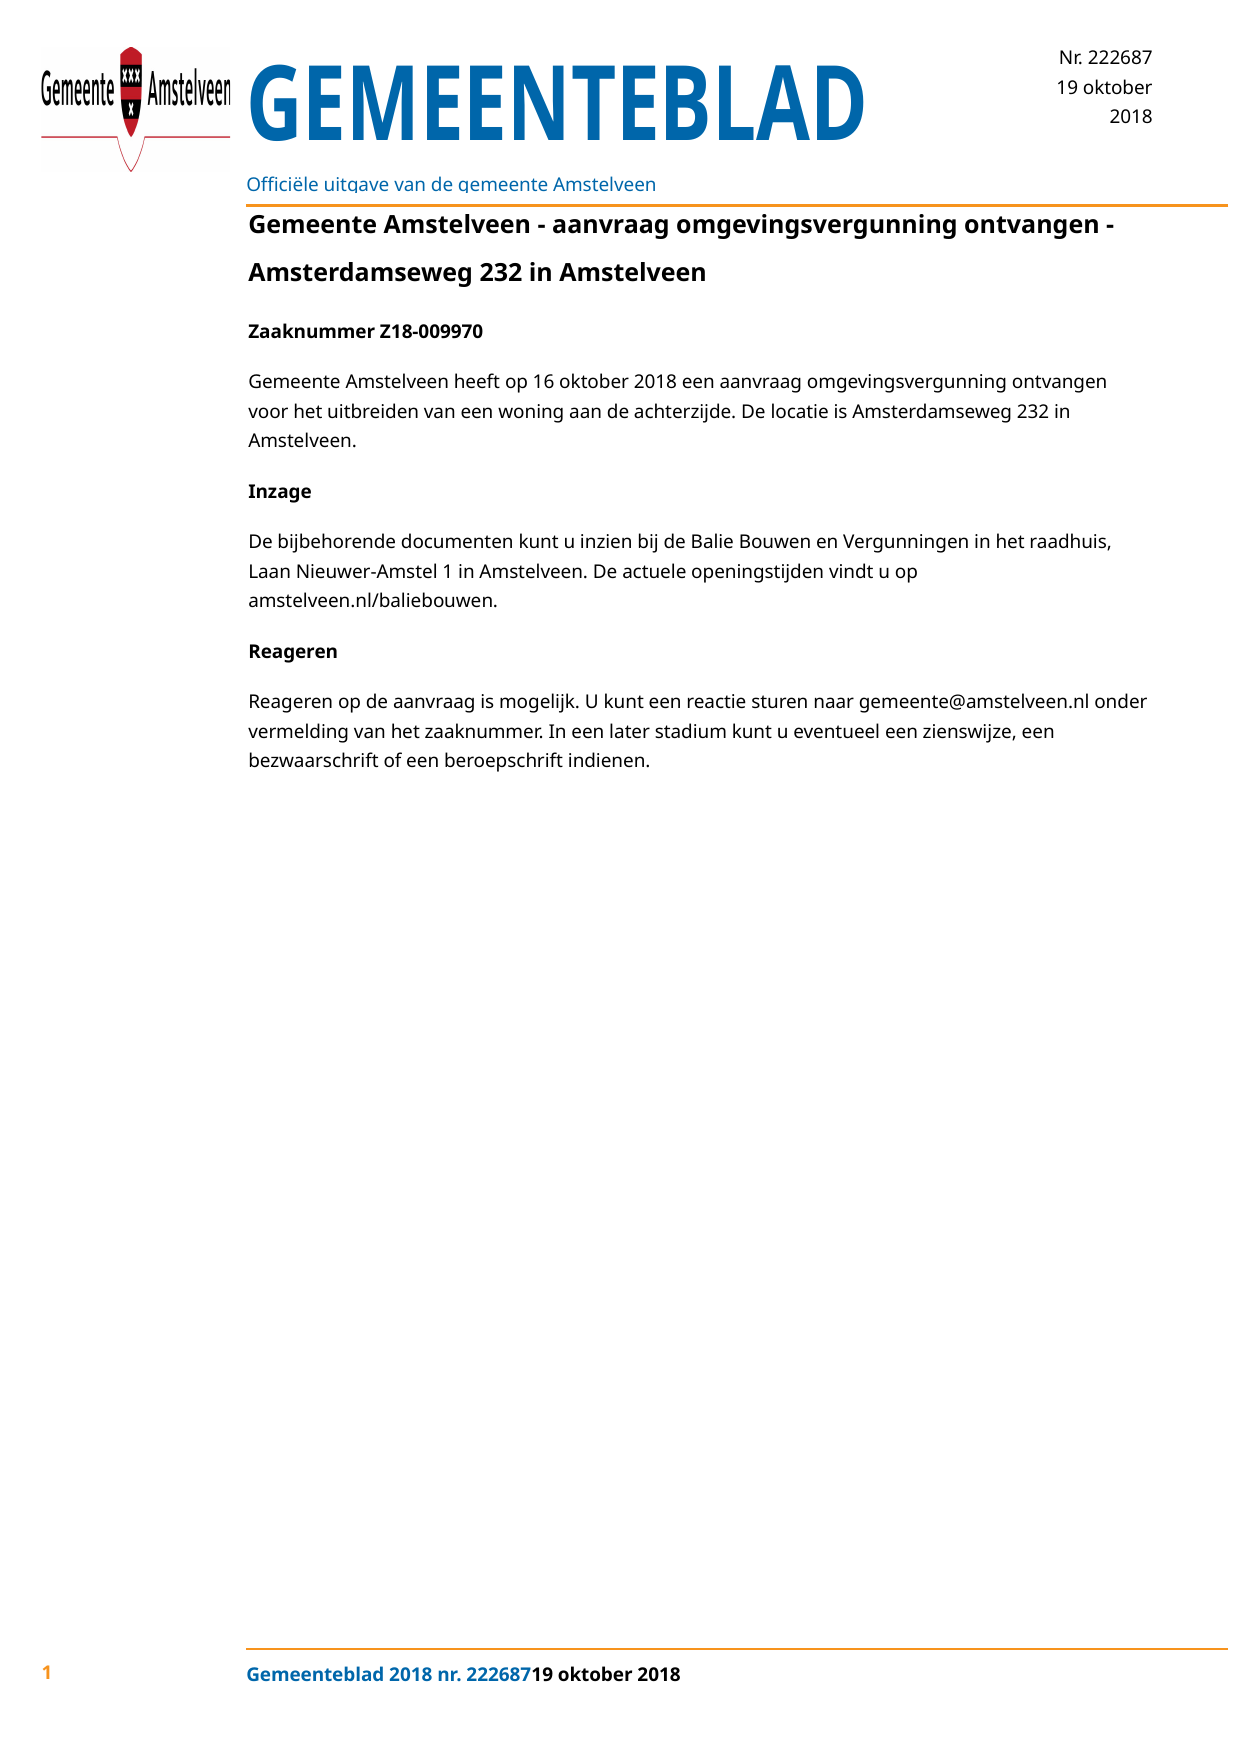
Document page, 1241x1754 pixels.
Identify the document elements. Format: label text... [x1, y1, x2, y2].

picture [41, 47, 231, 172]
text Gemeente Amstelveen - aanvraag omgevingsvergunning ontvangen - Amsterdamseweg 232 in Amstelveen [248, 207, 1152, 288]
text Gemeente Amstelveen heeft op 16 oktober 2018 een aanvraag omgevingsvergunning ontvangen voor het uitbreiden van een woning aan de achterzijde. De locatie is Amsterdamseweg 232 in Amstelveen. [248, 368, 1152, 453]
text Inzage [248, 478, 1152, 504]
text Reageren [248, 638, 1152, 664]
text Reageren op de aanvraag is mogelijk. U kunt een reactie sturen naar gemeente@amstelveen.nl onder vermelding van het zaaknummer. In een later stadium kunt u eventueel een zienswijze, een bezwaarschrift of een beroepschrift indienen. [248, 688, 1152, 773]
text Zaaknummer Z18-009970 [248, 318, 1152, 344]
text De bijbehorende documenten kunt u inzien bij de Balie Bouwen en Vergunningen in het raadhuis, Laan Nieuwer-Amstel 1 in Amstelveen. De actuele openingstijden vindt u op amstelveen.nl/baliebouwen. [248, 528, 1152, 613]
